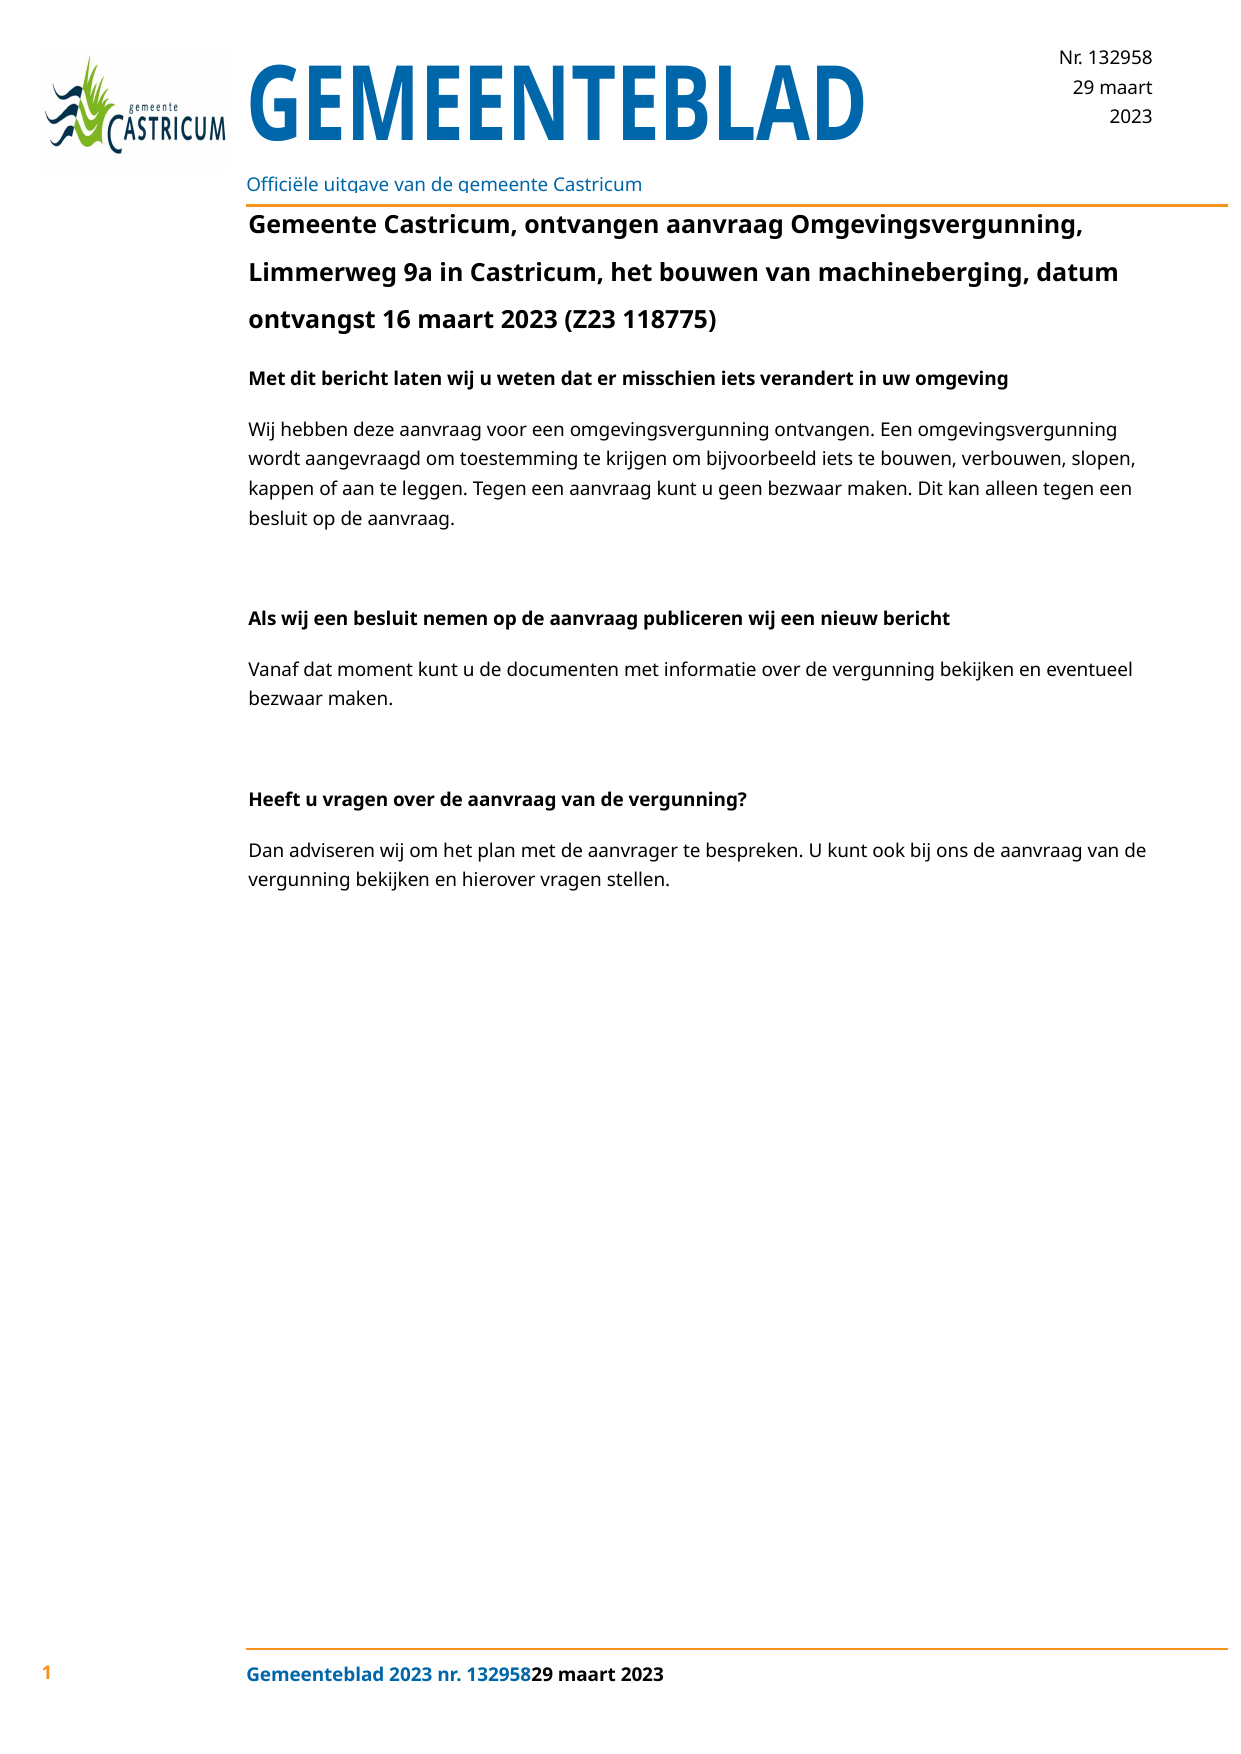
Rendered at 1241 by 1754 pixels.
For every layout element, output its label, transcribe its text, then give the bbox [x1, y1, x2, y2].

text Gemeente Castricum, ontvangen aanvraag Omgevingsvergunning, Limmerweg 9a in Castricum, het bouwen van machineberging, datum ontvangst 16 maart 2023 (Z23 118775) [248, 207, 1152, 336]
picture [41, 47, 231, 172]
text Heeft u vragen over de aanvraag van de vergunning? [248, 786, 1152, 812]
text Als wij een besluit nemen op de aanvraag publiceren wij een nieuw bericht [248, 606, 1152, 631]
text Met dit bericht laten wij u weten dat er misschien iets verandert in uw omgeving [248, 366, 1152, 391]
text Dan adviseren wij om het plan met de aanvrager te bespreken. U kunt ook bij ons de aanvraag van de vergunning bekijken en hierover vragen stellen. [248, 837, 1152, 892]
text Wij hebben deze aanvraag voor een omgevingsvergunning ontvangen. Een omgevingsvergunning wordt aangevraagd om toestemming te krijgen om bijvoorbeeld iets te bouwen, verbouwen, slopen, kappen of aan te leggen. Tegen een aanvraag kunt u geen bezwaar maken. Dit kan alleen tegen een besluit op de aanvraag. [248, 416, 1152, 530]
text Vanaf dat moment kunt u de documenten met informatie over de vergunning bekijken en eventueel bezwaar maken. [248, 656, 1152, 711]
